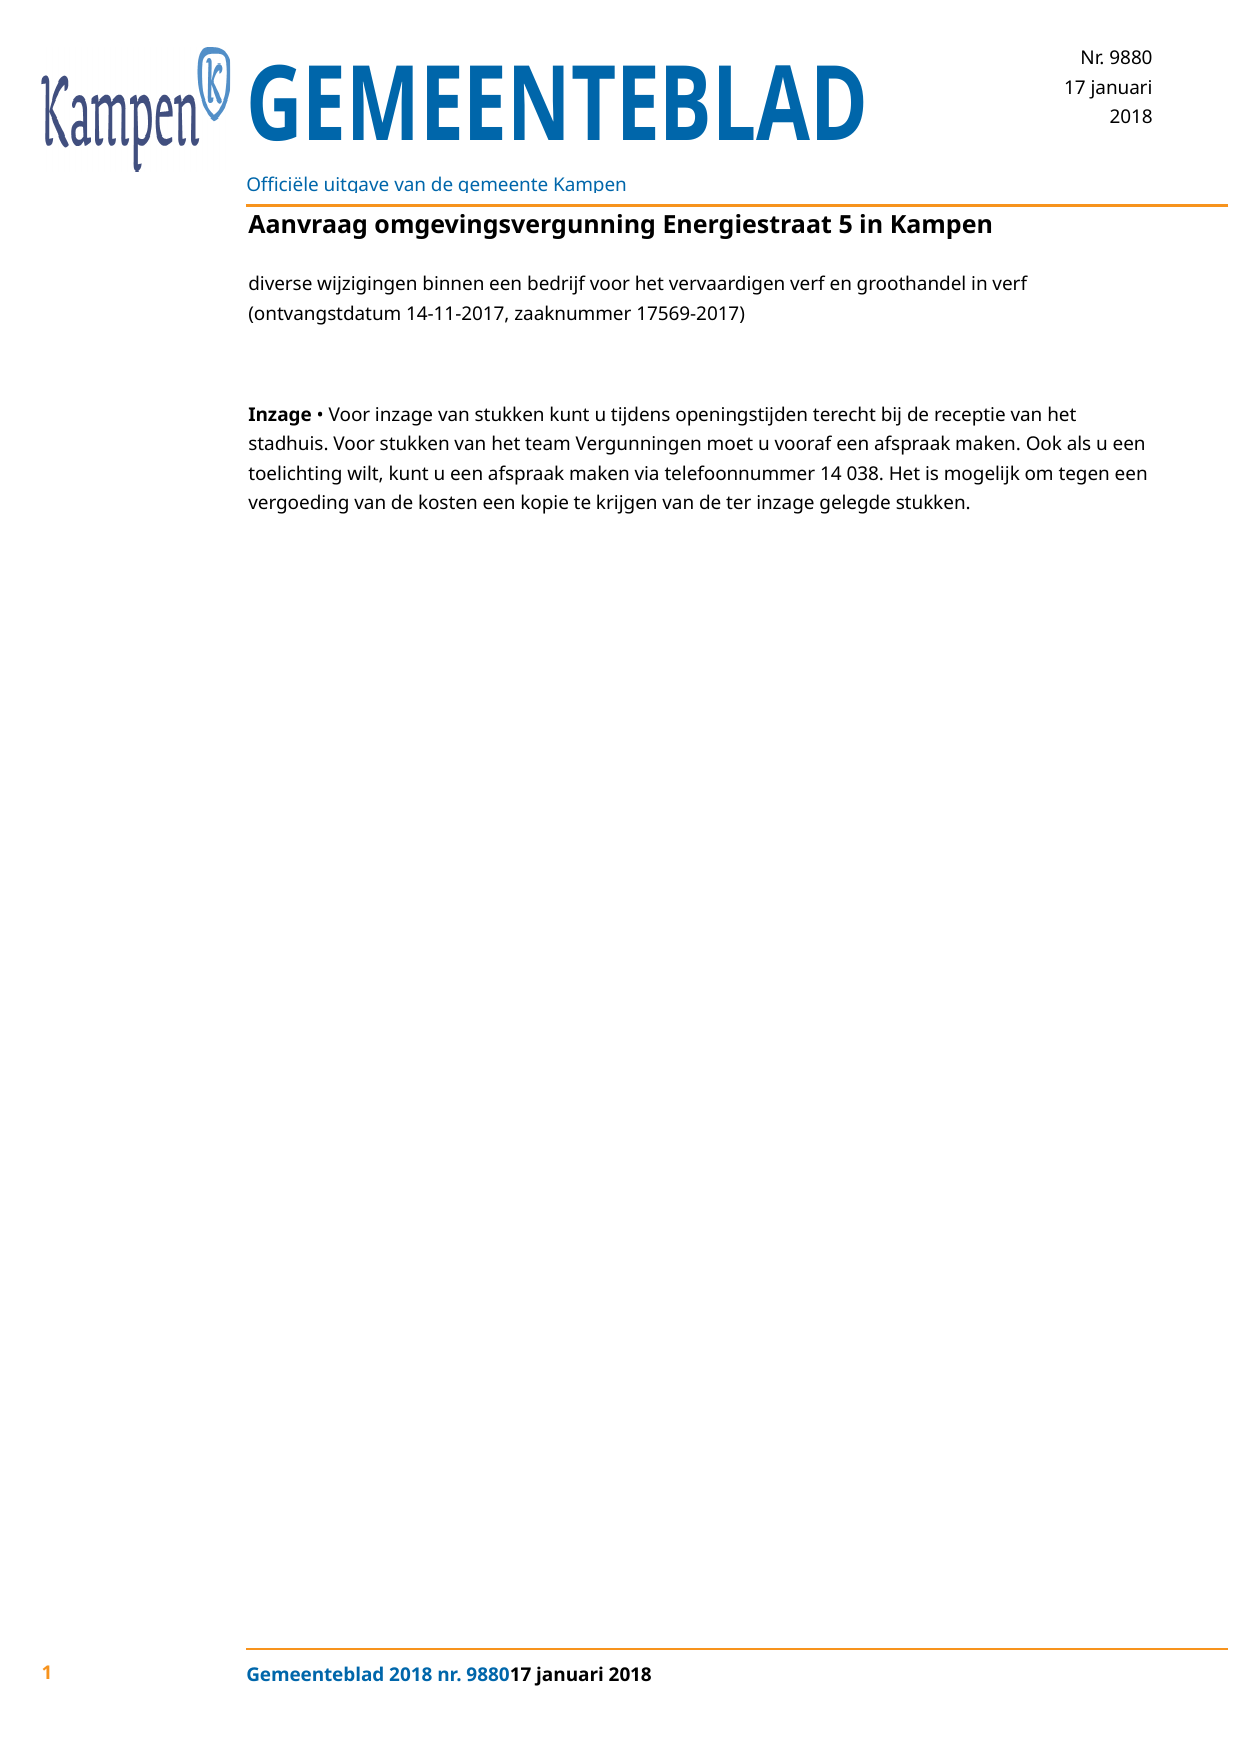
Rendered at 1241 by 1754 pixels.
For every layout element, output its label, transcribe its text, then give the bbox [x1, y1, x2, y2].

picture [41, 47, 231, 172]
text Inzage • Voor inzage van stukken kunt u tijdens openingstijden terecht bij de receptie van het stadhuis. Voor stukken van het team Vergunningen moet u vooraf een afspraak maken. Ook als u een toelichting wilt, kunt u een afspraak maken via telefoonnummer 14 038. Het is mogelijk om tegen een vergoeding van de kosten een kopie te krijgen van de ter inzage gelegde stukken. [248, 401, 1152, 515]
text diverse wijzigingen binnen een bedrijf voor het vervaardigen verf en groothandel in verf (ontvangstdatum 14-11-2017, zaaknummer 17569-2017) [248, 270, 1152, 326]
text Aanvraag omgevingsvergunning Energiestraat 5 in Kampen [248, 207, 1152, 241]
